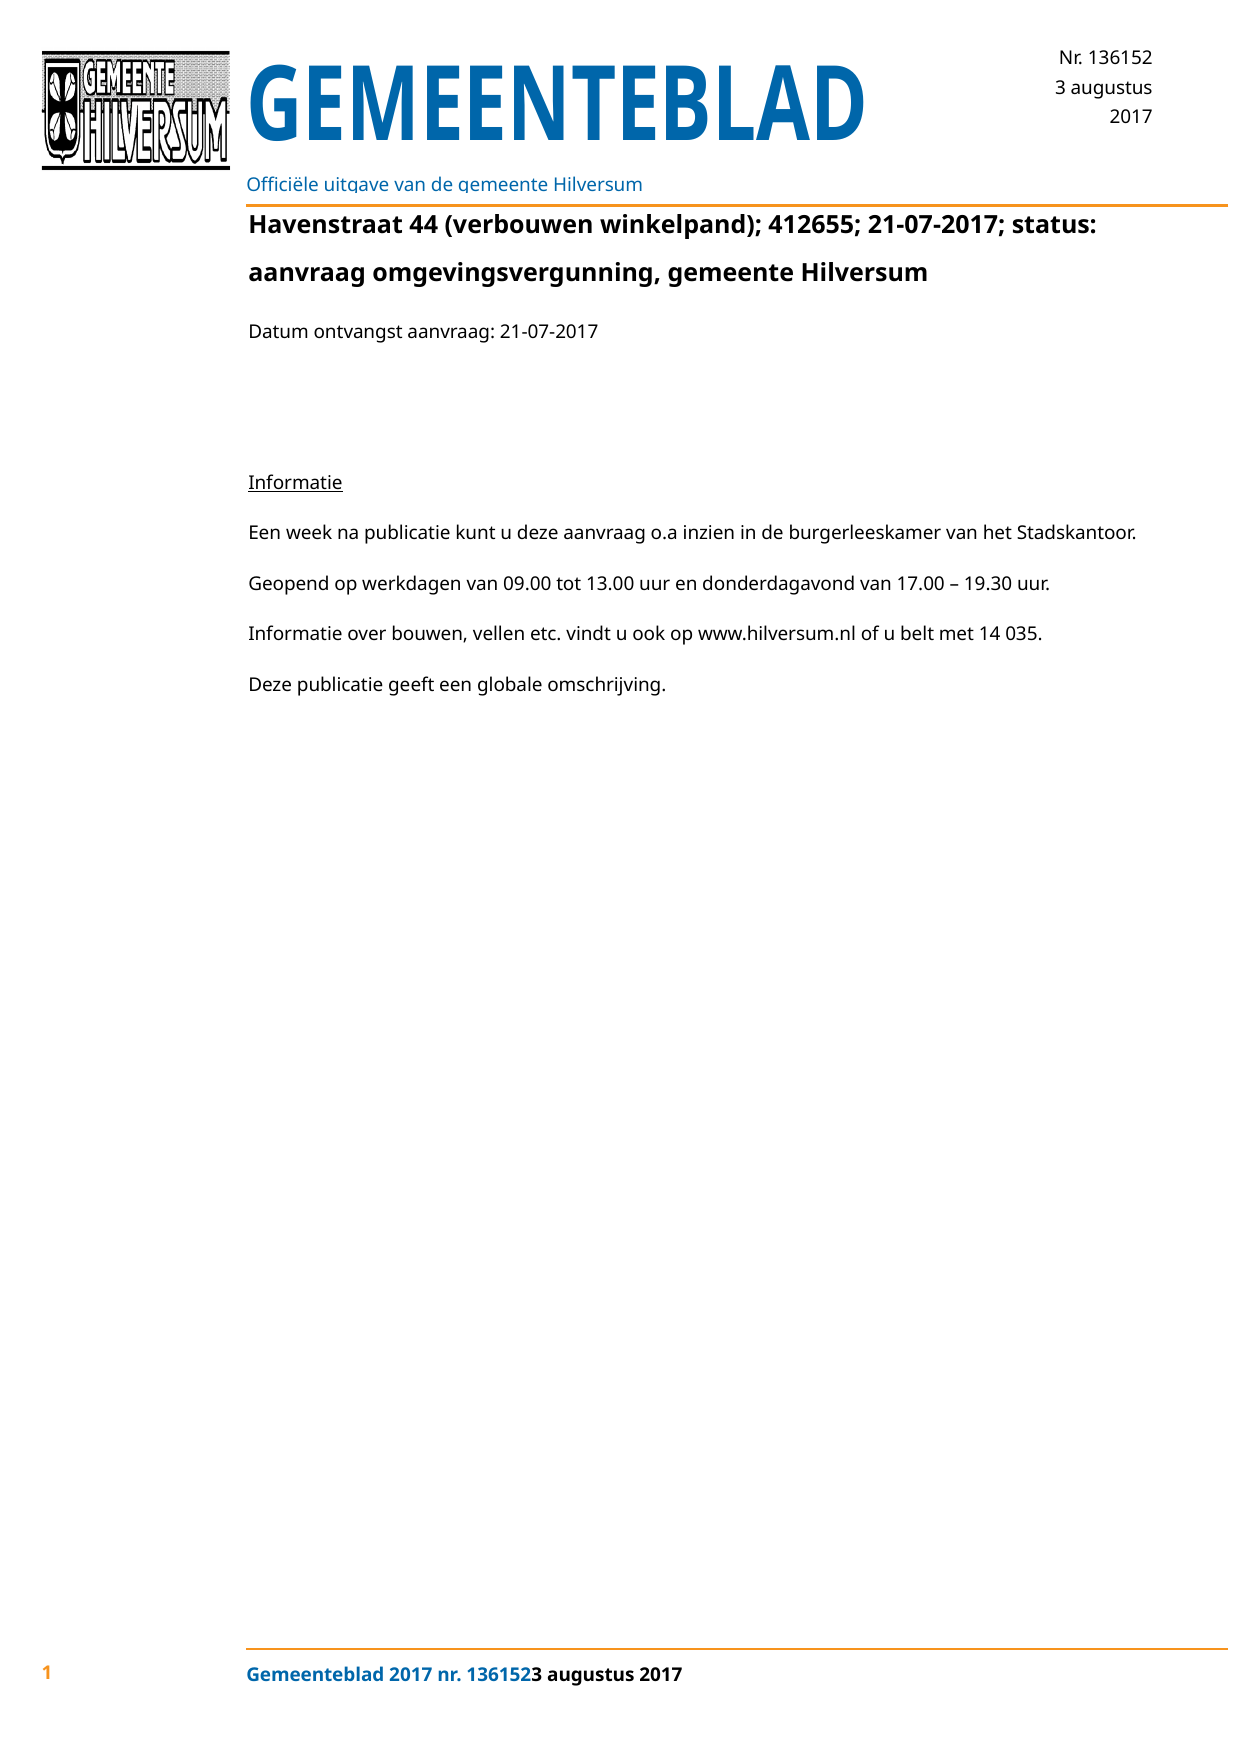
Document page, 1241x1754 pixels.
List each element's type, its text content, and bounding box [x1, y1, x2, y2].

text Informatie [248, 469, 1152, 495]
picture [41, 47, 231, 172]
text Informatie over bouwen, vellen etc. vindt u ook op www.hilversum.nl of u belt met 14 035. [248, 620, 1152, 646]
text Geopend op werkdagen van 09.00 tot 13.00 uur en donderdagavond van 17.00 – 19.30 uur. [248, 570, 1152, 596]
text Datum ontvangst aanvraag: 21-07-2017 [248, 318, 1152, 344]
text Havenstraat 44 (verbouwen winkelpand); 412655; 21-07-2017; status: aanvraag omgevingsvergunning, gemeente Hilversum [248, 207, 1152, 288]
text Deze publicatie geeft een globale omschrijving. [248, 671, 1152, 697]
text Een week na publicatie kunt u deze aanvraag o.a inzien in de burgerleeskamer van het Stadskantoor. [248, 519, 1152, 545]
